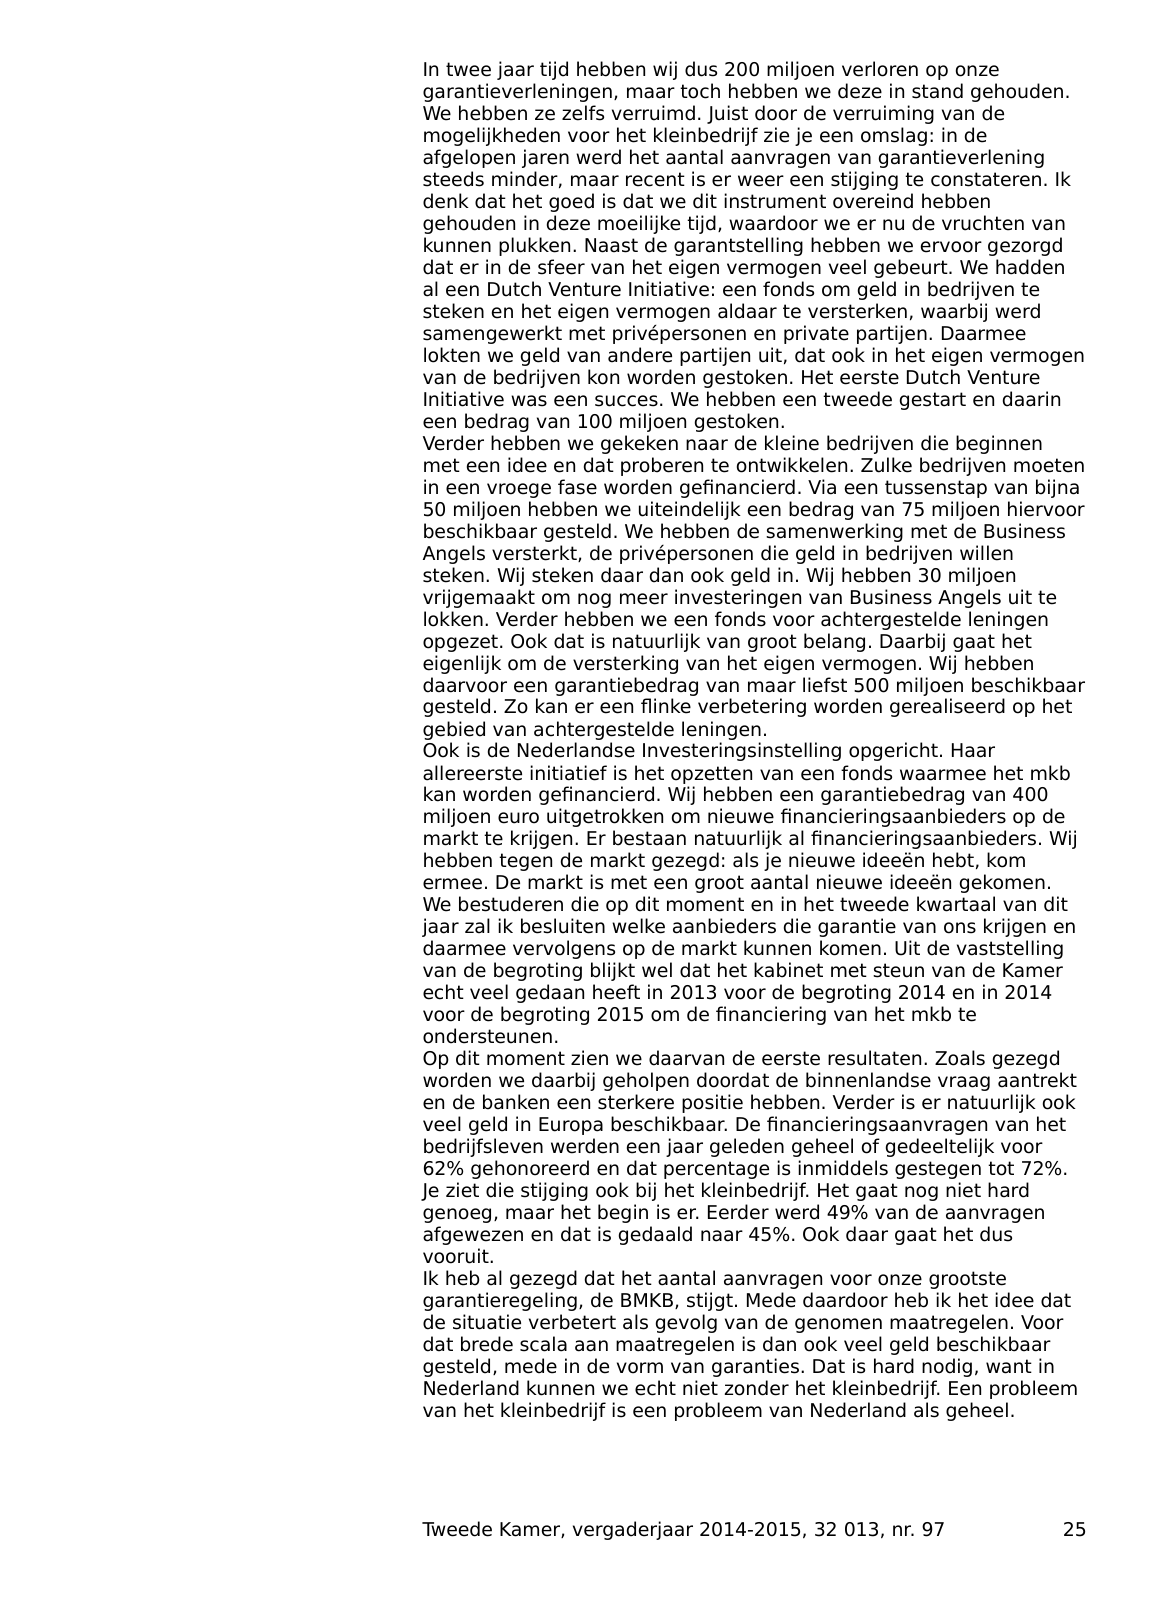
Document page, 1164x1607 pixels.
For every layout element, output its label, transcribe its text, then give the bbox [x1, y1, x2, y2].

text In twee jaar tijd hebben wij dus 200 miljoen verloren op onze garantieverleningen, maar toch hebben we deze in stand gehouden. We hebben ze zelfs verruimd. Juist door de verruiming van de mogelijkheden voor het kleinbedrijf zie je een omslag: in de afgelopen jaren werd het aantal aanvragen van garantieverlening steeds minder, maar recent is er weer een stijging te constateren. Ik denk dat het goed is dat we dit instrument overeind hebben gehouden in deze moeilijke tijd, waardoor we er nu de vruchten van kunnen plukken. Naast de garantstelling hebben we ervoor gezorgd dat er in de sfeer van het eigen vermogen veel gebeurt. We hadden al een Dutch Venture Initiative: een fonds om geld in bedrijven te steken en het eigen vermogen aldaar te versterken, waarbij werd samengewerkt met privépersonen en private partijen. Daarmee lokten we geld van andere partijen uit, dat ook in het eigen vermogen van de bedrijven kon worden gestoken. Het eerste Dutch Venture Initiative was een succes. We hebben een tweede gestart en daarin een bedrag van 100 miljoen gestoken. [422, 59, 1087, 433]
text Ook is de Nederlandse Investeringsinstelling opgericht. Haar allereerste initiatief is het opzetten van een fonds waarmee het mkb kan worden gefinancierd. Wij hebben een garantiebedrag van 400 miljoen euro uitgetrokken om nieuwe financieringsaanbieders op de markt te krijgen. Er bestaan natuurlijk al financieringsaanbieders. Wij hebben tegen de markt gezegd: als je nieuwe ideeën hebt, kom ermee. De markt is met een groot aantal nieuwe ideeën gekomen. We bestuderen die op dit moment en in het tweede kwartaal van dit jaar zal ik besluiten welke aanbieders die garantie van ons krijgen en daarmee vervolgens op de markt kunnen komen. Uit de vaststelling van de begroting blijkt wel dat het kabinet met steun van de Kamer echt veel gedaan heeft in 2013 voor de begroting 2014 en in 2014 voor de begroting 2015 om de financiering van het mkb te ondersteunen. [422, 740, 1087, 1048]
text Op dit moment zien we daarvan de eerste resultaten. Zoals gezegd worden we daarbij geholpen doordat de binnenlandse vraag aantrekt en de banken een sterkere positie hebben. Verder is er natuurlijk ook veel geld in Europa beschikbaar. De financieringsaanvragen van het bedrijfsleven werden een jaar geleden geheel of gedeeltelijk voor 62% gehonoreerd en dat percentage is inmiddels gestegen tot 72%. Je ziet die stijging ook bij het kleinbedrijf. Het gaat nog niet hard genoeg, maar het begin is er. Eerder werd 49% van de aanvragen afgewezen en dat is gedaald naar 45%. Ook daar gaat het dus vooruit. [422, 1048, 1087, 1268]
text Ik heb al gezegd dat het aantal aanvragen voor onze grootste garantieregeling, de BMKB, stijgt. Mede daardoor heb ik het idee dat de situatie verbetert als gevolg van de genomen maatregelen. Voor dat brede scala aan maatregelen is dan ook veel geld beschikbaar gesteld, mede in de vorm van garanties. Dat is hard nodig, want in Nederland kunnen we echt niet zonder het kleinbedrijf. Een probleem van het kleinbedrijf is een probleem van Nederland als geheel. [422, 1268, 1087, 1422]
text Verder hebben we gekeken naar de kleine bedrijven die beginnen met een idee en dat proberen te ontwikkelen. Zulke bedrijven moeten in een vroege fase worden gefinancierd. Via een tussenstap van bijna 50 miljoen hebben we uiteindelijk een bedrag van 75 miljoen hiervoor beschikbaar gesteld. We hebben de samenwerking met de Business Angels versterkt, de privépersonen die geld in bedrijven willen steken. Wij steken daar dan ook geld in. Wij hebben 30 miljoen vrijgemaakt om nog meer investeringen van Business Angels uit te lokken. Verder hebben we een fonds voor achtergestelde leningen opgezet. Ook dat is natuurlijk van groot belang. Daarbij gaat het eigenlijk om de versterking van het eigen vermogen. Wij hebben daarvoor een garantiebedrag van maar liefst 500 miljoen beschikbaar gesteld. Zo kan er een flinke verbetering worden gerealiseerd op het gebied van achtergestelde leningen. [422, 433, 1087, 740]
